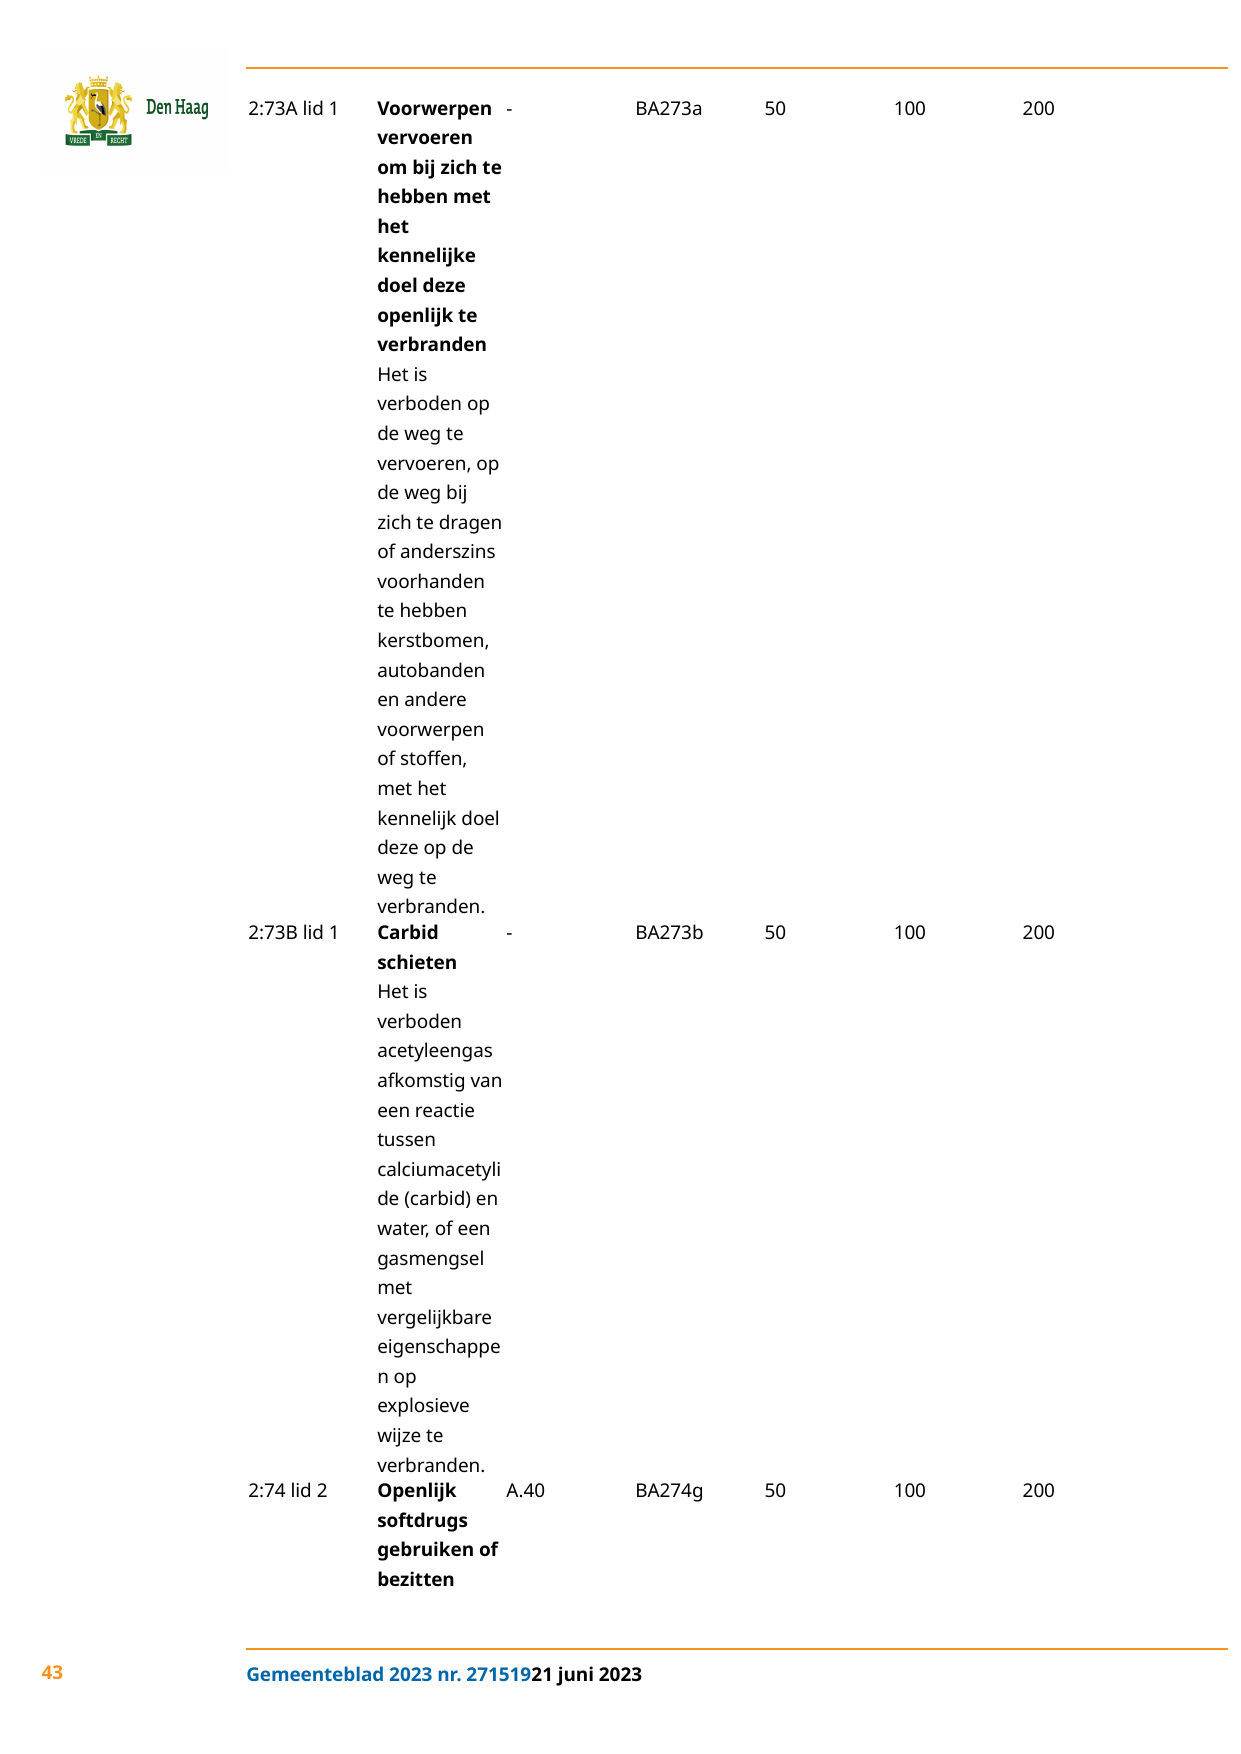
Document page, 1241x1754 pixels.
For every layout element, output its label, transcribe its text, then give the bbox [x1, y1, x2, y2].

picture [41, 47, 231, 172]
table_cell 2:74 lid 2 [248, 1478, 377, 1592]
table_cell 200 [1023, 1478, 1152, 1592]
table_cell 200 [1023, 919, 1152, 1477]
table_cell Carbid schieten Het is verboden acetyleengas afkomstig van een reactie tussen calciumacetylide (carbid) en water, of een gasmengsel met vergelijkbare eigenschappen op explosieve wijze te verbranden. [377, 919, 506, 1477]
table_cell Voorwerpen vervoeren om bij zich te hebben met het kennelijke doel deze openlijk te verbranden Het is verboden op de weg te vervoeren, op de weg bij zich te dragen of anderszins voorhanden te hebben kerstbomen, autobanden en andere voorwerpen of stoffen, met het kennelijk doel deze op de weg te verbranden. [377, 95, 506, 919]
table_cell A.40 [506, 1478, 635, 1592]
table_cell BA274g [635, 1478, 764, 1592]
table_cell 100 [894, 95, 1022, 919]
table_cell 50 [764, 95, 893, 919]
table_cell - [506, 919, 635, 1477]
table_cell - [506, 95, 635, 919]
table_cell 50 [764, 919, 893, 1477]
table_cell BA273b [635, 919, 764, 1477]
table_cell 2:73B lid 1 [248, 919, 377, 1477]
table_cell 2:73A lid 1 [248, 95, 377, 919]
table_cell BA273a [635, 95, 764, 919]
table_cell 100 [894, 919, 1022, 1477]
table_cell 50 [764, 1478, 893, 1592]
table_cell 200 [1023, 95, 1152, 919]
table_cell 100 [894, 1478, 1022, 1592]
table_cell Openlijk softdrugs gebruiken of bezitten [377, 1478, 506, 1592]
